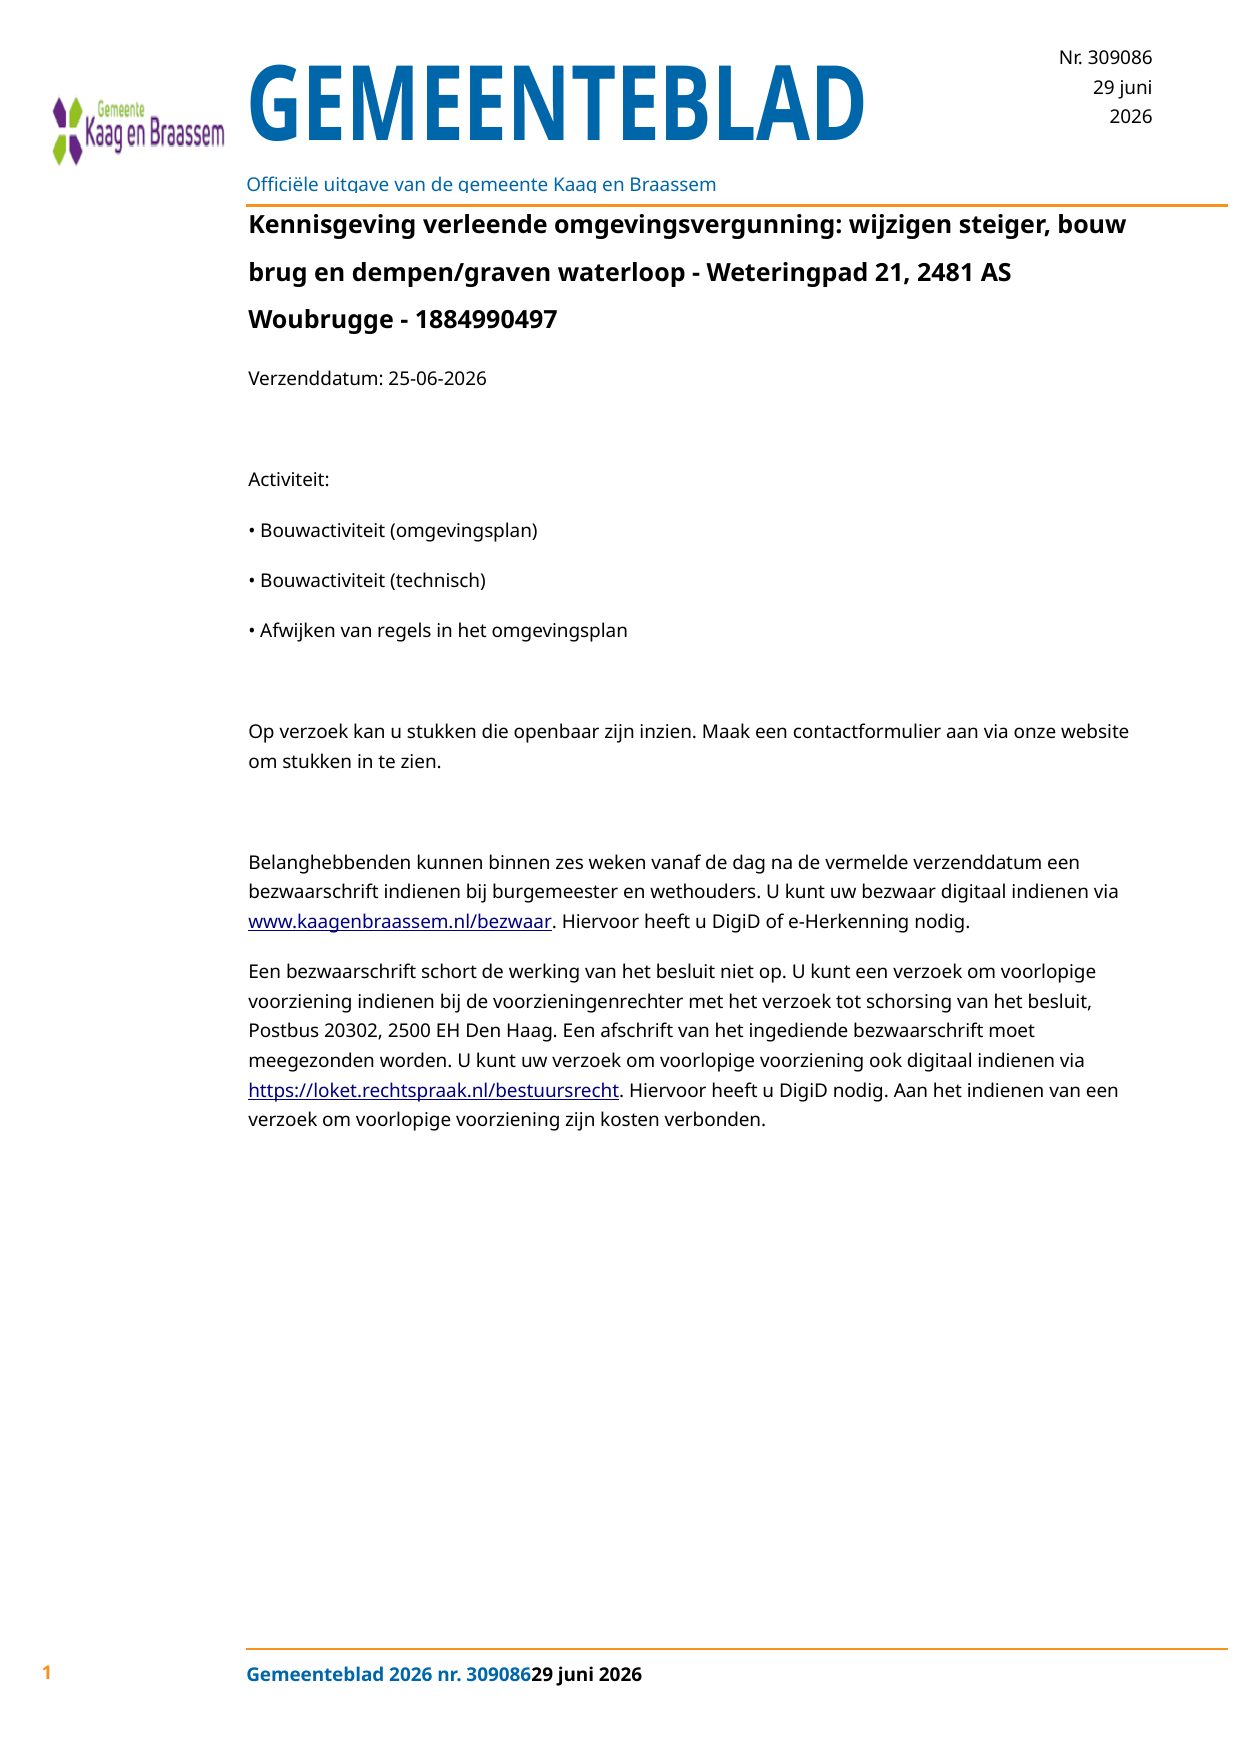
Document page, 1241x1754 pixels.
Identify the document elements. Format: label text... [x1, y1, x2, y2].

text Verzenddatum: 25-06-2026 [248, 366, 1152, 391]
text • Bouwactiviteit (technisch) [248, 567, 1152, 593]
text Activiteit: [248, 466, 1152, 492]
text Belanghebbenden kunnen binnen zes weken vanaf de dag na de vermelde verzenddatum een bezwaarschrift indienen bij burgemeester en wethouders. U kunt uw bezwaar digitaal indienen via www.kaagenbraassem.nl/bezwaar. Hiervoor heeft u DigiD of e-Herkenning nodig. [248, 849, 1152, 934]
picture [41, 47, 231, 172]
text • Afwijken van regels in het omgevingsplan [248, 618, 1152, 643]
text • Bouwactiviteit (omgevingsplan) [248, 517, 1152, 542]
text Kennisgeving verleende omgevingsvergunning: wijzigen steiger, bouw brug en dempen/graven waterloop - Weteringpad 21, 2481 AS Woubrugge - 1884990497 [248, 207, 1152, 336]
text Op verzoek kan u stukken die openbaar zijn inzien. Maak een contactformulier aan via onze website om stukken in te zien. [248, 718, 1152, 774]
text Een bezwaarschrift schort de werking van het besluit niet op. U kunt een verzoek om voorlopige voorziening indienen bij de voorzieningenrechter met het verzoek tot schorsing van het besluit, Postbus 20302, 2500 EH Den Haag. Een afschrift van het ingediende bezwaarschrift moet meegezonden worden. U kunt uw verzoek om voorlopige voorziening ook digitaal indienen via https://loket.rechtspraak.nl/bestuursrecht. Hiervoor heeft u DigiD nodig. Aan het indienen van een verzoek om voorlopige voorziening zijn kosten verbonden. [248, 958, 1152, 1132]
